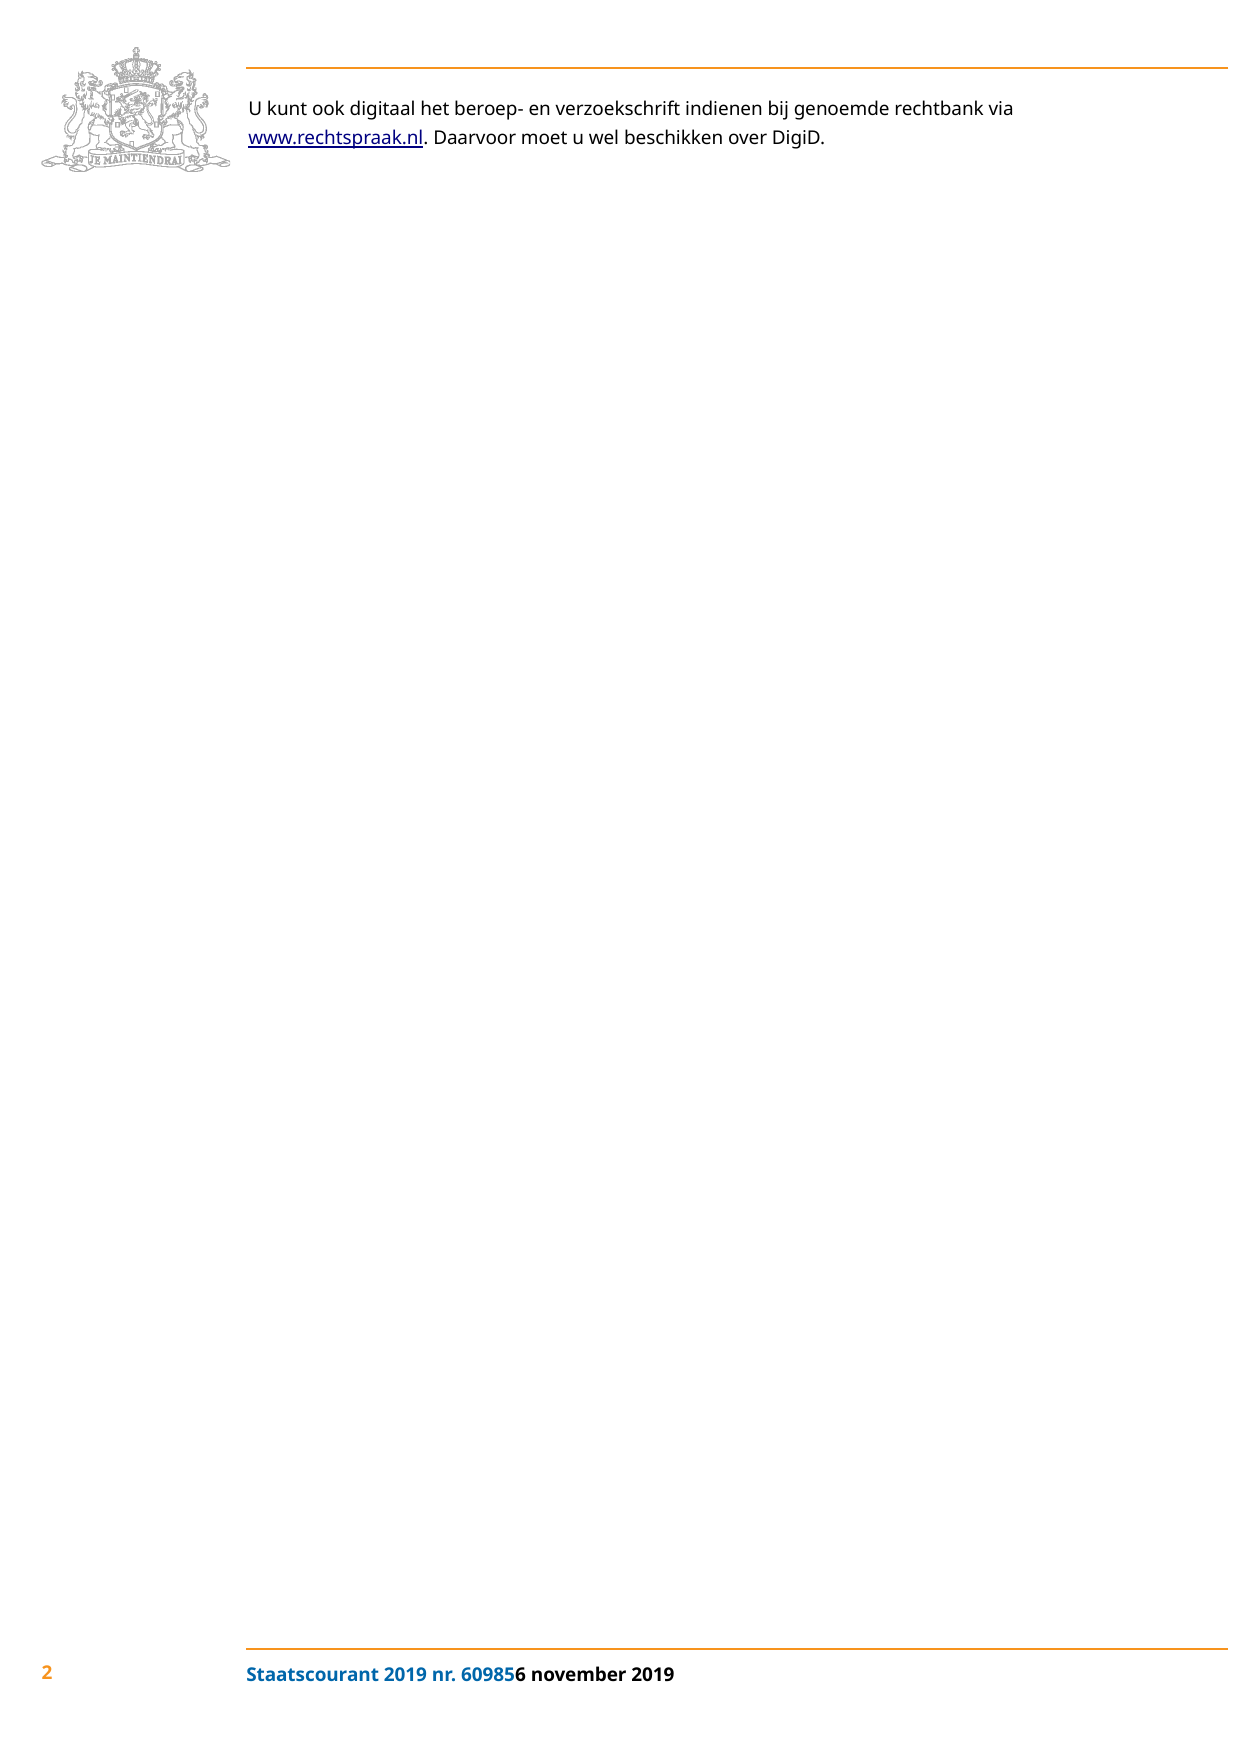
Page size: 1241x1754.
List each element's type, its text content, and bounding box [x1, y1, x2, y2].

picture [41, 47, 231, 172]
text U kunt ook digitaal het beroep- en verzoekschrift indienen bij genoemde rechtbank via www.rechtspraak.nl. Daarvoor moet u wel beschikken over DigiD. [248, 95, 1152, 150]
